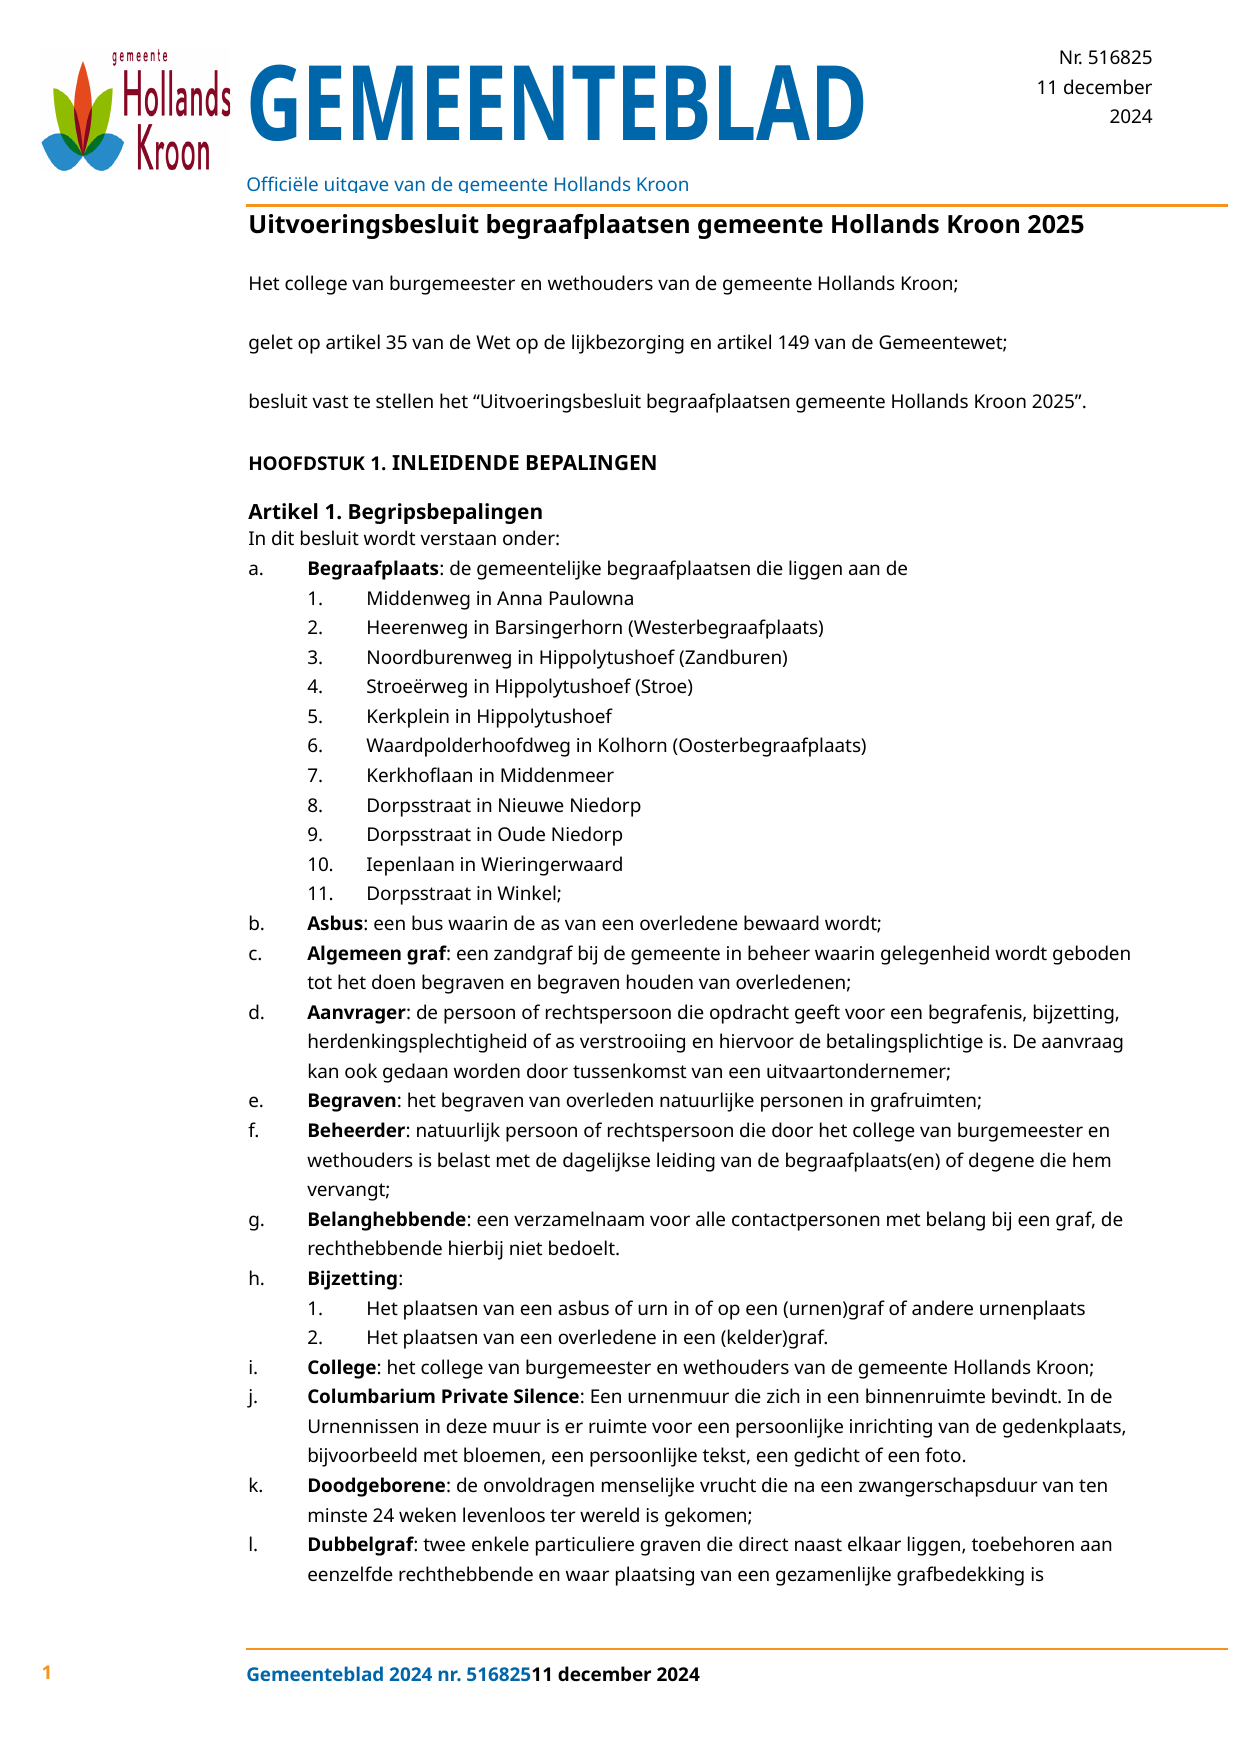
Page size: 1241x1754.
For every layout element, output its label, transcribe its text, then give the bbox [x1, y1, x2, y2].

list Dubbelgraf: twee enkele particuliere graven die direct naast elkaar liggen, toebehoren aan eenzelfde rechthebbende en waar plaatsing van een gezamenlijke grafbedekking is [248, 1531, 1152, 1587]
list Belanghebbende: een verzamelnaam voor alle contactpersonen met belang bij een graf, de rechthebbende hierbij niet bedoelt. [248, 1206, 1152, 1261]
list Kerkplein in Hippolytushoef [307, 703, 1152, 729]
list Iepenlaan in Wieringerwaard [307, 851, 1152, 877]
list Algemeen graf: een zandgraf bij de gemeente in beheer waarin gelegenheid wordt geboden tot het doen begraven en begraven houden van overledenen; [248, 940, 1152, 995]
list Dorpsstraat in Oude Niedorp [307, 821, 1152, 847]
list Waardpolderhoofdweg in Kolhorn (Oosterbegraafplaats) [307, 733, 1152, 758]
list Het plaatsen van een overledene in een (kelder)graf. [307, 1324, 1152, 1350]
list Dorpsstraat in Nieuwe Niedorp [307, 792, 1152, 817]
text gelet op artikel 35 van de Wet op de lijkbezorging en artikel 149 van de Gemeentewet; [248, 329, 1152, 355]
list Asbus: een bus waarin de as van een overledene bewaard wordt; [248, 910, 1152, 936]
text Artikel 1. Begripsbepalingen [248, 497, 1152, 526]
list Het plaatsen van een asbus of urn in of op een (urnen)graf of andere urnenplaats [307, 1295, 1152, 1320]
list Middenweg in Anna Paulowna [307, 585, 1152, 610]
list Kerkhoflaan in Middenmeer [307, 762, 1152, 788]
list Heerenweg in Barsingerhorn (Westerbegraafplaats) [307, 614, 1152, 640]
list Aanvrager: de persoon of rechtspersoon die opdracht geeft voor een begrafenis, bijzetting, herdenkingsplechtigheid of as verstrooiing en hiervoor de betalingsplichtige is. De aanvraag kan ook gedaan worden door tussenkomst van een uitvaartondernemer; [248, 999, 1152, 1084]
text Het college van burgemeester en wethouders van de gemeente Hollands Kroon; [248, 270, 1152, 296]
list Bijzetting: [248, 1265, 1152, 1291]
list Dorpsstraat in Winkel; [307, 881, 1152, 906]
list Noordburenweg in Hippolytushoef (Zandburen) [307, 644, 1152, 669]
list Beheerder: natuurlijk persoon of rechtspersoon die door het college van burgemeester en wethouders is belast met de dagelijkse leiding van de begraafplaats(en) of degene die hem vervangt; [248, 1117, 1152, 1202]
list Columbarium Private Silence: Een urnenmuur die zich in een binnenruimte bevindt. In de Urnennissen in deze muur is er ruimte voor een persoonlijke inrichting van de gedenkplaats, bijvoorbeeld met bloemen, een persoonlijke tekst, een gedicht of een foto. [248, 1383, 1152, 1468]
list College: het college van burgemeester en wethouders van de gemeente Hollands Kroon; [248, 1354, 1152, 1379]
picture [41, 47, 231, 172]
list Begraafplaats: de gemeentelijke begraafplaatsen die liggen aan de [248, 555, 1152, 581]
list Doodgeborene: de onvoldragen menselijke vrucht die na een zwangerschapsduur van ten minste 24 weken levenloos ter wereld is gekomen; [248, 1472, 1152, 1527]
list Begraven: het begraven van overleden natuurlijke personen in grafruimten; [248, 1088, 1152, 1113]
text Uitvoeringsbesluit begraafplaatsen gemeente Hollands Kroon 2025 [248, 207, 1152, 241]
text In dit besluit wordt verstaan onder: [248, 526, 1152, 551]
list Stroeërweg in Hippolytushoef (Stroe) [307, 673, 1152, 699]
text besluit vast te stellen het “Uitvoeringsbesluit begraafplaatsen gemeente Hollands Kroon 2025”. [248, 389, 1152, 414]
text HOOFDSTUK 1. INLEIDENDE BEPALINGEN [248, 448, 1152, 476]
